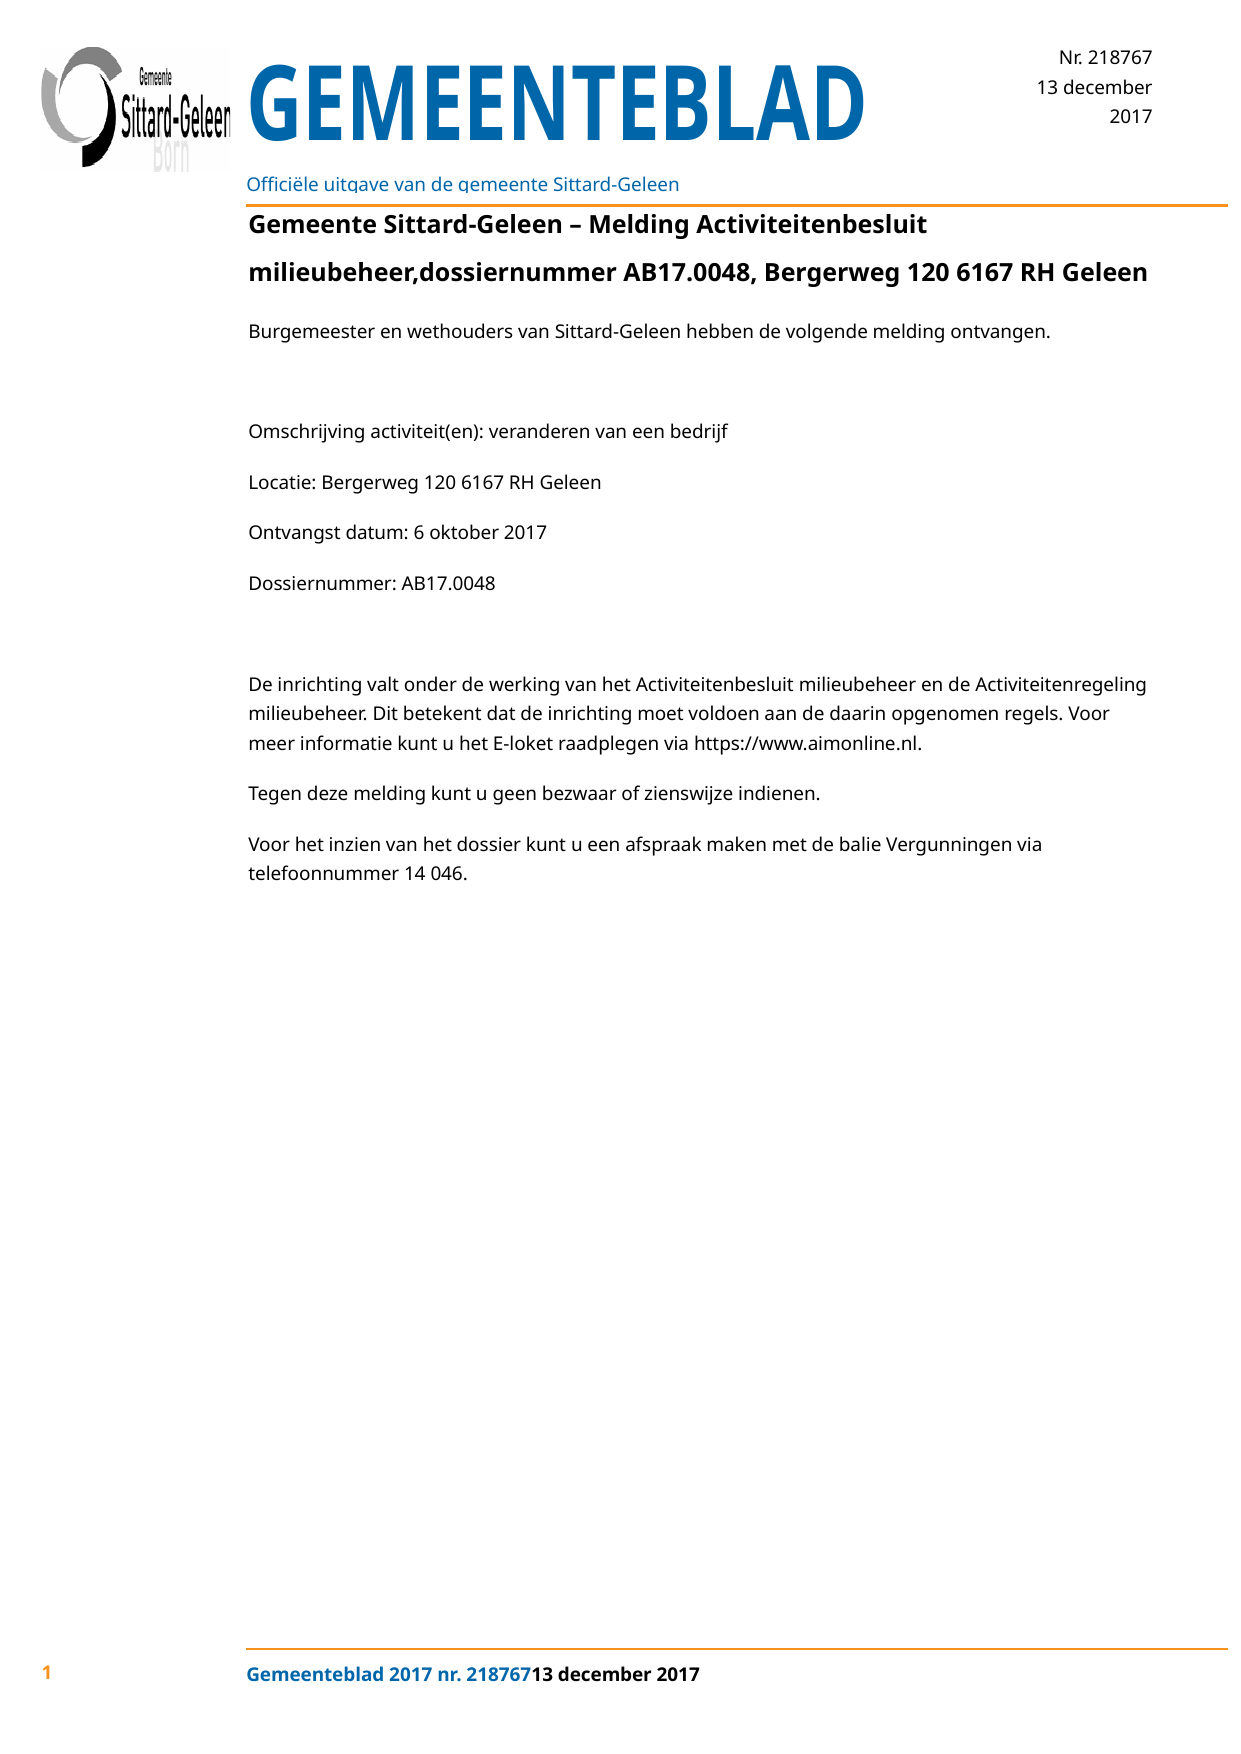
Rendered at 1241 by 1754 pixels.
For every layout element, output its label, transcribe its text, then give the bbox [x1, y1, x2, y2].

picture [41, 47, 231, 172]
text Omschrijving activiteit(en): veranderen van een bedrijf [248, 419, 1152, 444]
text Tegen deze melding kunt u geen bezwaar of zienswijze indienen. [248, 780, 1152, 806]
text Voor het inzien van het dossier kunt u een afspraak maken met de balie Vergunningen via telefoonnummer 14 046. [248, 831, 1152, 886]
text Dossiernummer: AB17.0048 [248, 570, 1152, 596]
text Ontvangst datum: 6 oktober 2017 [248, 519, 1152, 545]
text Gemeente Sittard-Geleen – Melding Activiteitenbesluit milieubeheer,dossiernummer AB17.0048, Bergerweg 120 6167 RH Geleen [248, 207, 1152, 288]
text Burgemeester en wethouders van Sittard-Geleen hebben de volgende melding ontvangen. [248, 318, 1152, 344]
text De inrichting valt onder de werking van het Activiteitenbesluit milieubeheer en de Activiteitenregeling milieubeheer. Dit betekent dat de inrichting moet voldoen aan de daarin opgenomen regels. Voor meer informatie kunt u het E-loket raadplegen via https://www.aimonline.nl. [248, 671, 1152, 756]
text Locatie: Bergerweg 120 6167 RH Geleen [248, 469, 1152, 495]
